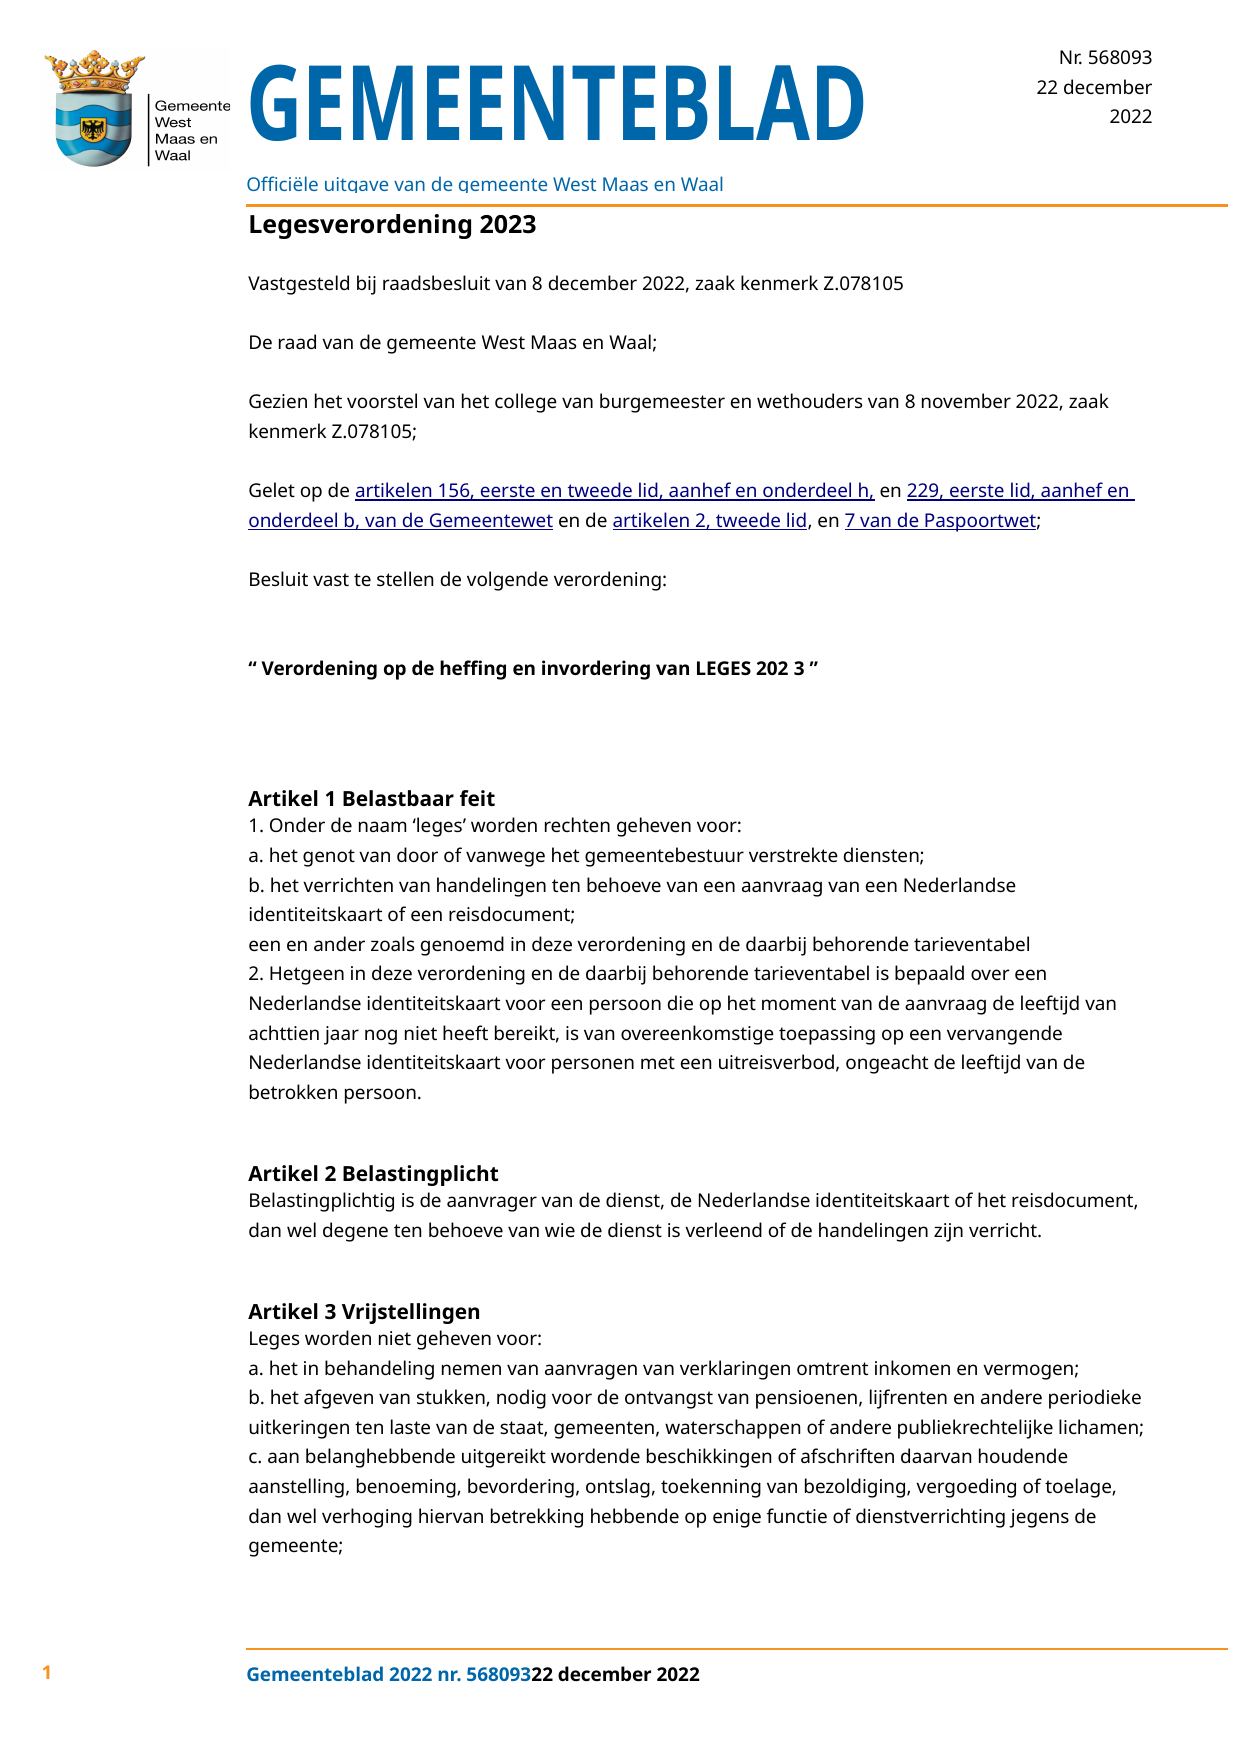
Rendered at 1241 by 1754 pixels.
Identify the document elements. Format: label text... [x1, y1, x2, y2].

text “ Verordening op de heffing en invordering van LEGES 202 3 ” [248, 655, 1152, 681]
text c. aan belanghebbende uitgereikt wordende beschikkingen of afschriften daarvan houdende aanstelling, benoeming, bevordering, ontslag, toekenning van bezoldiging, vergoeding of toelage, dan wel verhoging hiervan betrekking hebbende op enige functie of dienstverrichting jegens de gemeente; [248, 1444, 1152, 1558]
text De raad van de gemeente West Maas en Waal; [248, 329, 1152, 355]
text b. het verrichten van handelingen ten behoeve van een aanvraag van een Nederlandse identiteitskaart of een reisdocument; [248, 872, 1152, 927]
text b. het afgeven van stukken, nodig voor de ontvangst van pensioenen, lijfrenten en andere periodieke uitkeringen ten laste van de staat, gemeenten, waterschappen of andere publiekrechtelijke lichamen; [248, 1384, 1152, 1440]
text 2. Hetgeen in deze verordening en de daarbij behorende tarieventabel is bepaald over een Nederlandse identiteitskaart voor een persoon die op het moment van de aanvraag de leeftijd van achttien jaar nog niet heeft bereikt, is van overeenkomstige toepassing op een vervangende Nederlandse identiteitskaart voor personen met een uitreisverbod, ongeacht de leeftijd van de betrokken persoon. [248, 961, 1152, 1104]
text Artikel 2 Belastingplicht [248, 1159, 1152, 1187]
text Artikel 1 Belastbaar feit [248, 784, 1152, 813]
text 1. Onder de naam ‘leges’ worden rechten geheven voor: [248, 813, 1152, 838]
text Gezien het voorstel van het college van burgemeester en wethouders van 8 november 2022, zaak kenmerk Z.078105; [248, 389, 1152, 444]
text Vastgesteld bij raadsbesluit van 8 december 2022, zaak kenmerk Z.078105 [248, 270, 1152, 296]
text Gelet op de artikelen 156, eerste en tweede lid, aanhef en onderdeel h, en 229, eerste lid, aanhef en onderdeel b, van de Gemeentewet en de artikelen 2, tweede lid, en 7 van de Paspoortwet; [248, 477, 1152, 533]
text Legesverordening 2023 [248, 207, 1152, 241]
text een en ander zoals genoemd in deze verordening en de daarbij behorende tarieventabel [248, 931, 1152, 957]
text Leges worden niet geheven voor: [248, 1325, 1152, 1351]
text Artikel 3 Vrijstellingen [248, 1297, 1152, 1325]
text Belastingplichtig is de aanvrager van de dienst, de Nederlandse identiteitskaart of het reisdocument, dan wel degene ten behoeve van wie de dienst is verleend of de handelingen zijn verricht. [248, 1187, 1152, 1243]
text a. het genot van door of vanwege het gemeentebestuur verstrekte diensten; [248, 842, 1152, 868]
text Besluit vast te stellen de volgende verordening: [248, 566, 1152, 592]
text a. het in behandeling nemen van aanvragen van verklaringen omtrent inkomen en vermogen; [248, 1355, 1152, 1381]
picture [41, 47, 231, 172]
